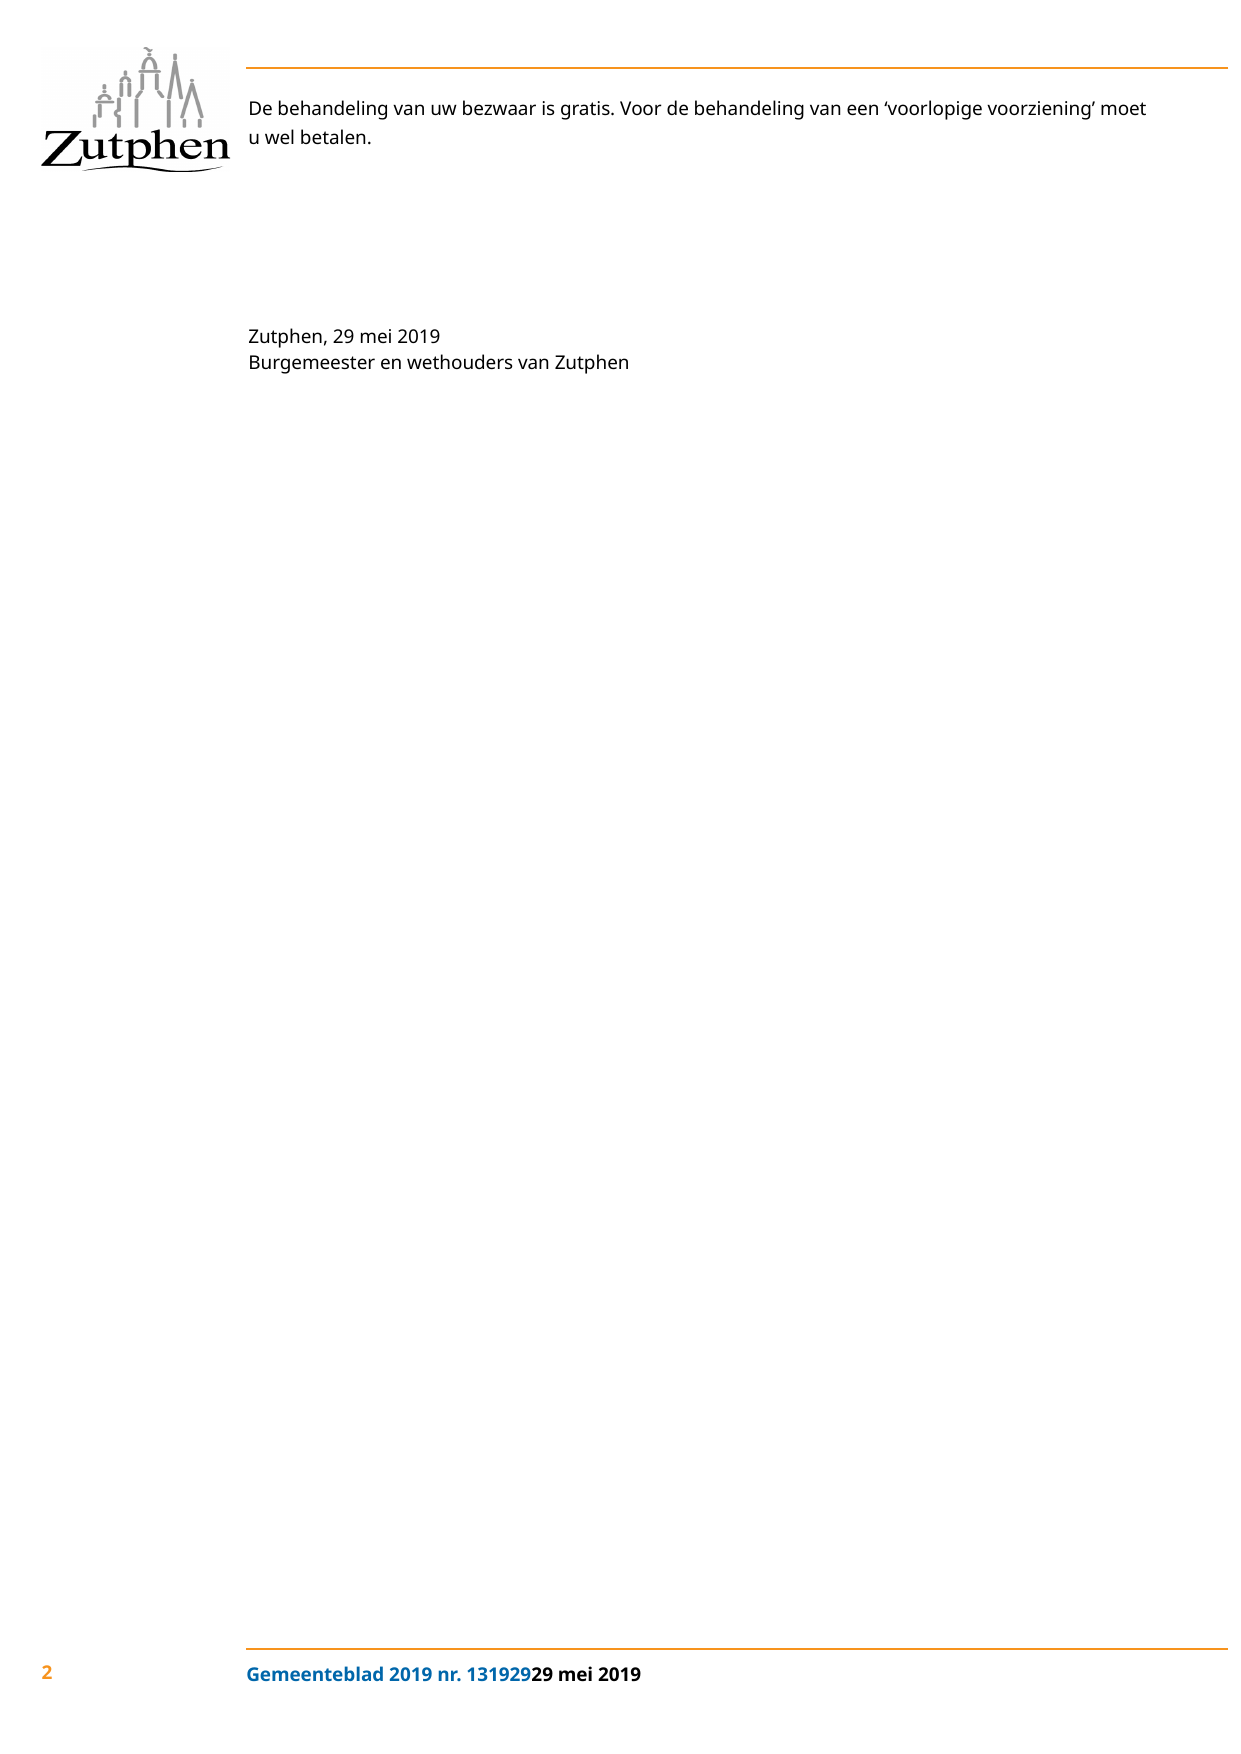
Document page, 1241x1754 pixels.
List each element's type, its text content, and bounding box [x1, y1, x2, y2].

picture [41, 47, 231, 172]
text Burgemeester en wethouders van Zutphen [248, 349, 1152, 375]
text De behandeling van uw bezwaar is gratis. Voor de behandeling van een ‘voorlopige voorziening’ moet u wel betalen. [248, 95, 1152, 150]
text Zutphen, 29 mei 2019 [248, 323, 1152, 349]
